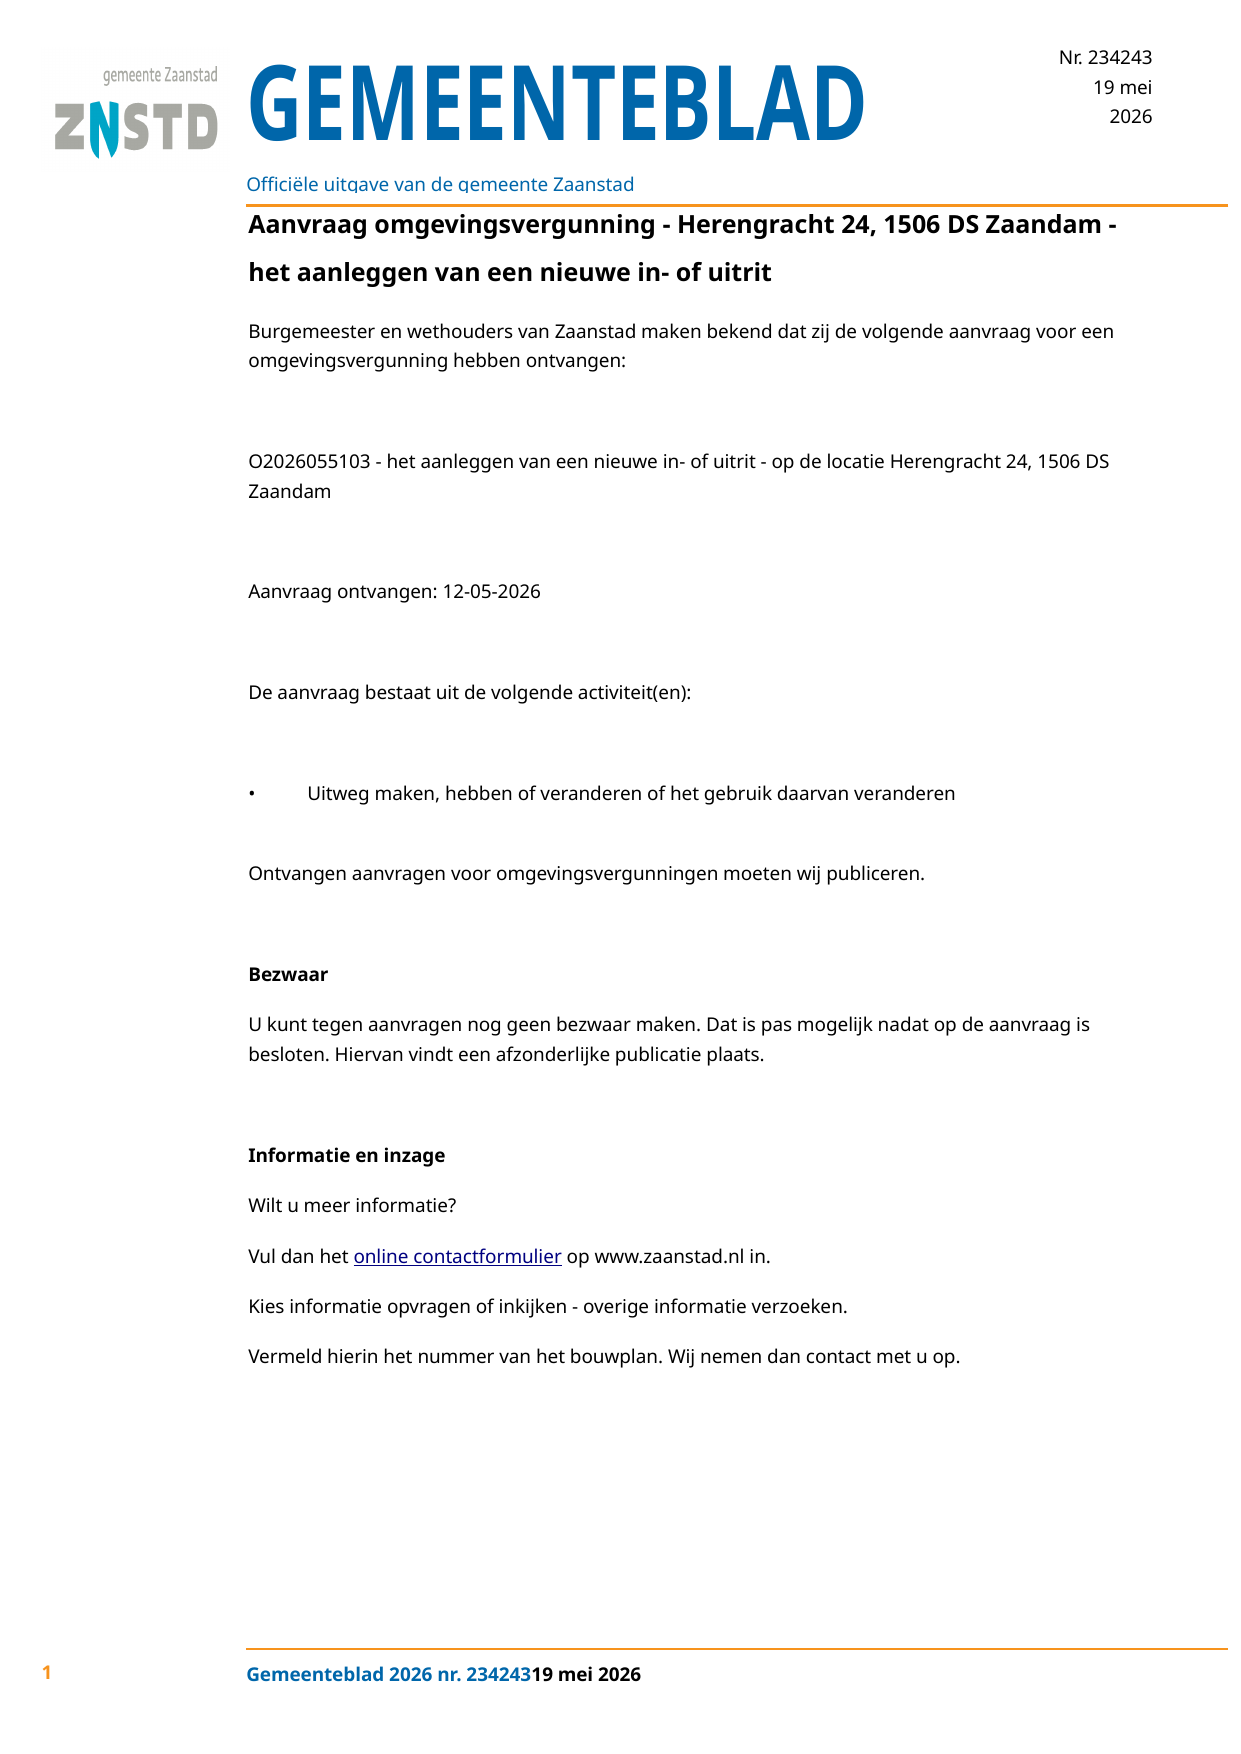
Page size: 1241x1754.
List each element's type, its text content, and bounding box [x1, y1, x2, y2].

text Kies informatie opvragen of inkijken - overige informatie verzoeken. [248, 1293, 1152, 1319]
text Ontvangen aanvragen voor omgevingsvergunningen moeten wij publiceren. [248, 860, 1152, 886]
text Vermeld hierin het nummer van het bouwplan. Wij nemen dan contact met u op. [248, 1344, 1152, 1369]
text De aanvraag bestaat uit de volgende activiteit(en): [248, 679, 1152, 705]
text U kunt tegen aanvragen nog geen bezwaar maken. Dat is pas mogelijk nadat op de aanvraag is besloten. Hiervan vindt een afzonderlijke publicatie plaats. [248, 1012, 1152, 1067]
text Wilt u meer informatie? [248, 1192, 1152, 1218]
text O2026055103 - het aanleggen van een nieuwe in- of uitrit - op de locatie Herengracht 24, 1506 DS Zaandam [248, 448, 1152, 504]
text Aanvraag ontvangen: 12-05-2026 [248, 579, 1152, 604]
text Vul dan het online contactformulier op www.zaanstad.nl in. [248, 1243, 1152, 1269]
picture [41, 47, 231, 172]
text Bezwaar [248, 961, 1152, 987]
list Uitweg maken, hebben of veranderen of het gebruik daarvan veranderen [248, 780, 1152, 806]
text Burgemeester en wethouders van Zaanstad maken bekend dat zij de volgende aanvraag voor een omgevingsvergunning hebben ontvangen: [248, 318, 1152, 373]
text Aanvraag omgevingsvergunning - Herengracht 24, 1506 DS Zaandam - het aanleggen van een nieuwe in- of uitrit [248, 207, 1152, 288]
text Informatie en inzage [248, 1142, 1152, 1168]
